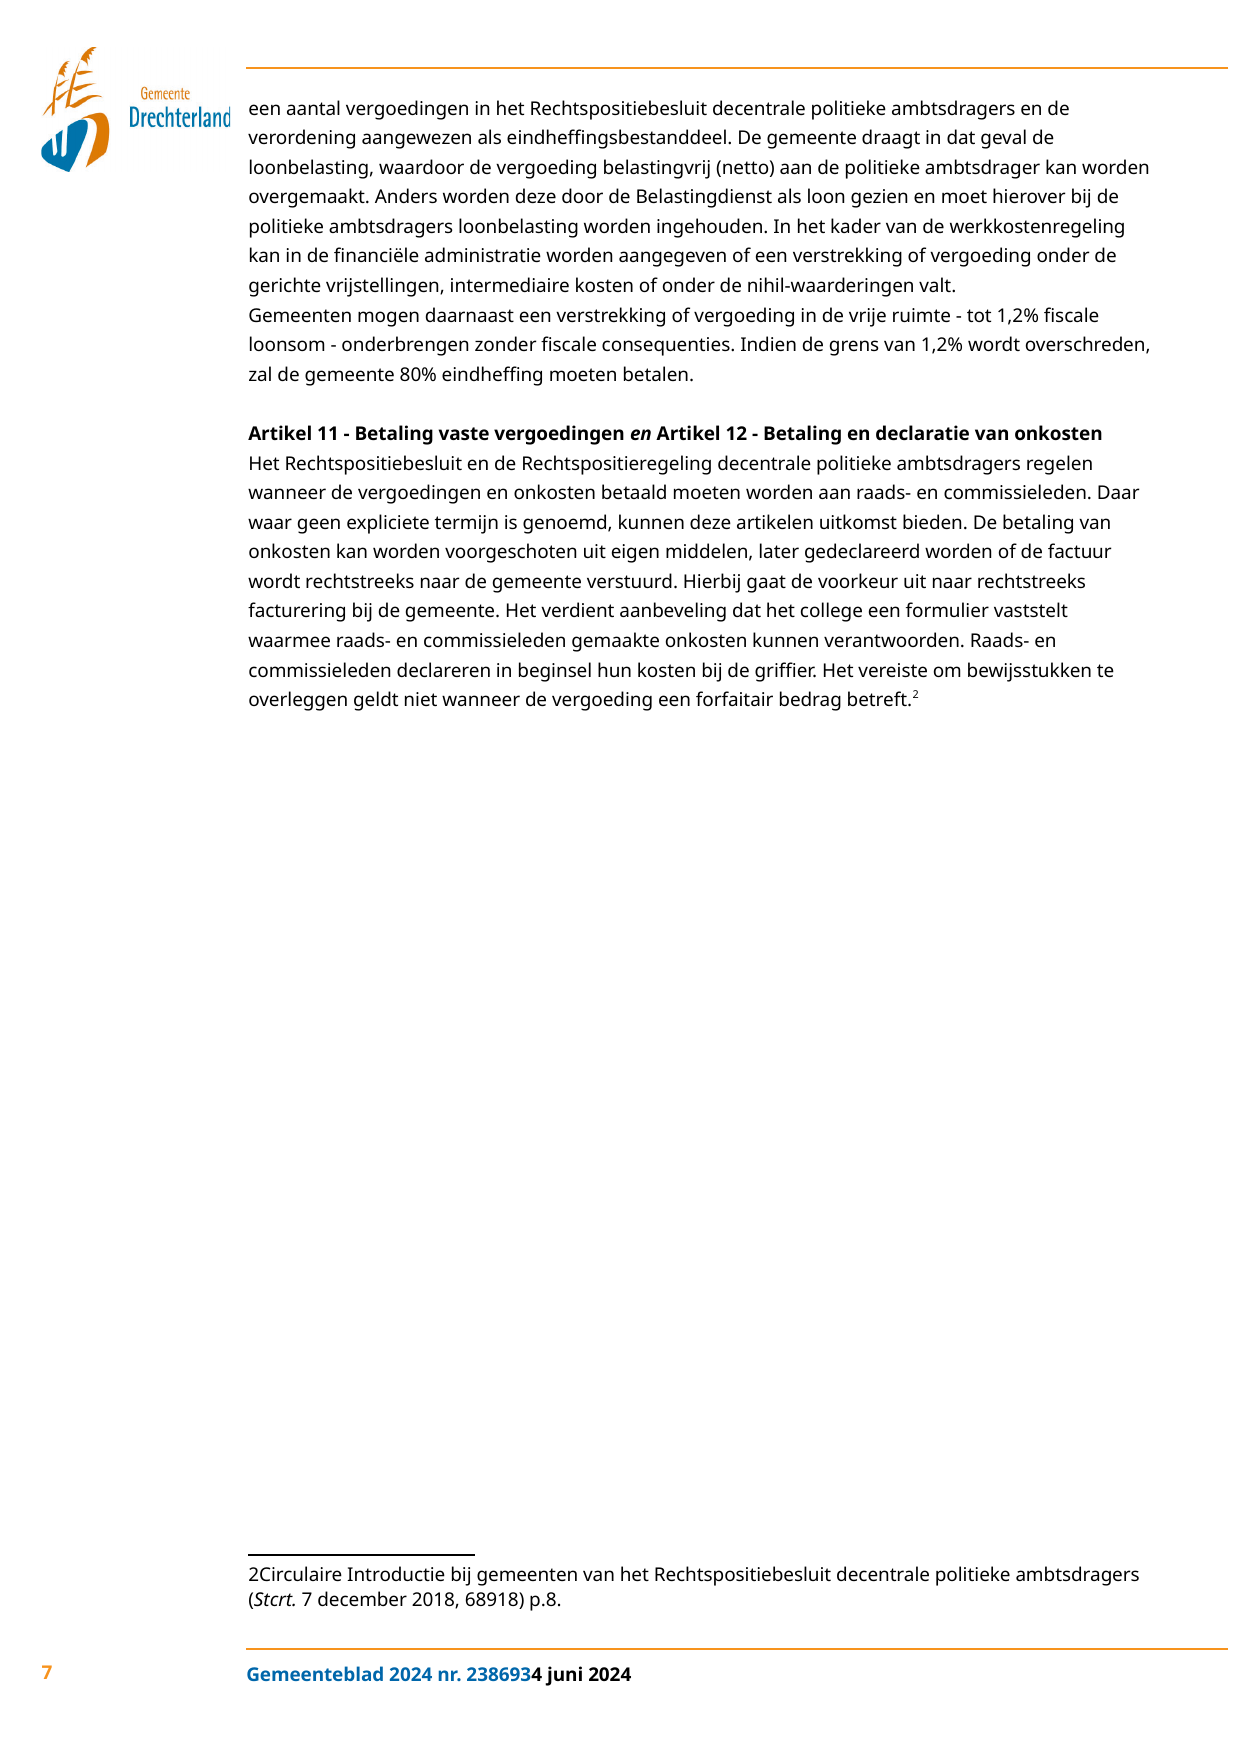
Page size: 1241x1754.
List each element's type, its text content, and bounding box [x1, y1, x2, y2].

text Circulaire Introductie bij gemeenten van het Rechtspositiebesluit decentrale politieke ambtsdragers (Stcrt. 7 december 2018, 68918) p.8. [248, 1561, 1152, 1612]
text Gemeenten mogen daarnaast een verstrekking of vergoeding in de vrije ruimte - tot 1,2% fiscale loonsom - onderbrengen zonder fiscale consequenties. Indien de grens van 1,2% wordt overschreden, zal de gemeente 80% eindheffing moeten betalen. [248, 302, 1152, 387]
picture [41, 47, 231, 172]
text een aantal vergoedingen in het Rechtspositiebesluit decentrale politieke ambtsdragers en de verordening aangewezen als eindheffingsbestanddeel. De gemeente draagt in dat geval de loonbelasting, waardoor de vergoeding belastingvrij (netto) aan de politieke ambtsdrager kan worden overgemaakt. Anders worden deze door de Belastingdienst als loon gezien en moet hierover bij de politieke ambtsdragers loonbelasting worden ingehouden. In het kader van de werkkostenregeling kan in de financiële administratie worden aangegeven of een verstrekking of vergoeding onder de gerichte vrijstellingen, intermediaire kosten of onder de nihil-waarderingen valt. [248, 95, 1152, 298]
picture [226, 115, 231, 124]
text Het Rechtspositiebesluit en de Rechtspositieregeling decentrale politieke ambtsdragers regelen wanneer de vergoedingen en onkosten betaald moeten worden aan raads- en commissieleden. Daar waar geen expliciete termijn is genoemd, kunnen deze artikelen uitkomst bieden. De betaling van onkosten kan worden voorgeschoten uit eigen middelen, later gedeclareerd worden of de factuur wordt rechtstreeks naar de gemeente verstuurd. Hierbij gaat de voorkeur uit naar rechtstreeks facturering bij de gemeente. Het verdient aanbeveling dat het college een formulier vaststelt waarmee raads- en commissieleden gemaakte onkosten kunnen verantwoorden. Raads- en commissieleden declareren in beginsel hun kosten bij de griffier. Het vereiste om bewijsstukken te overleggen geldt niet wanneer de vergoeding een forfaitair bedrag betreft. [248, 450, 1152, 712]
text Artikel 11 - Betaling vaste vergoedingen en Artikel 12 - Betaling en declaratie van onkosten [248, 420, 1152, 446]
picture [41, 158, 64, 172]
